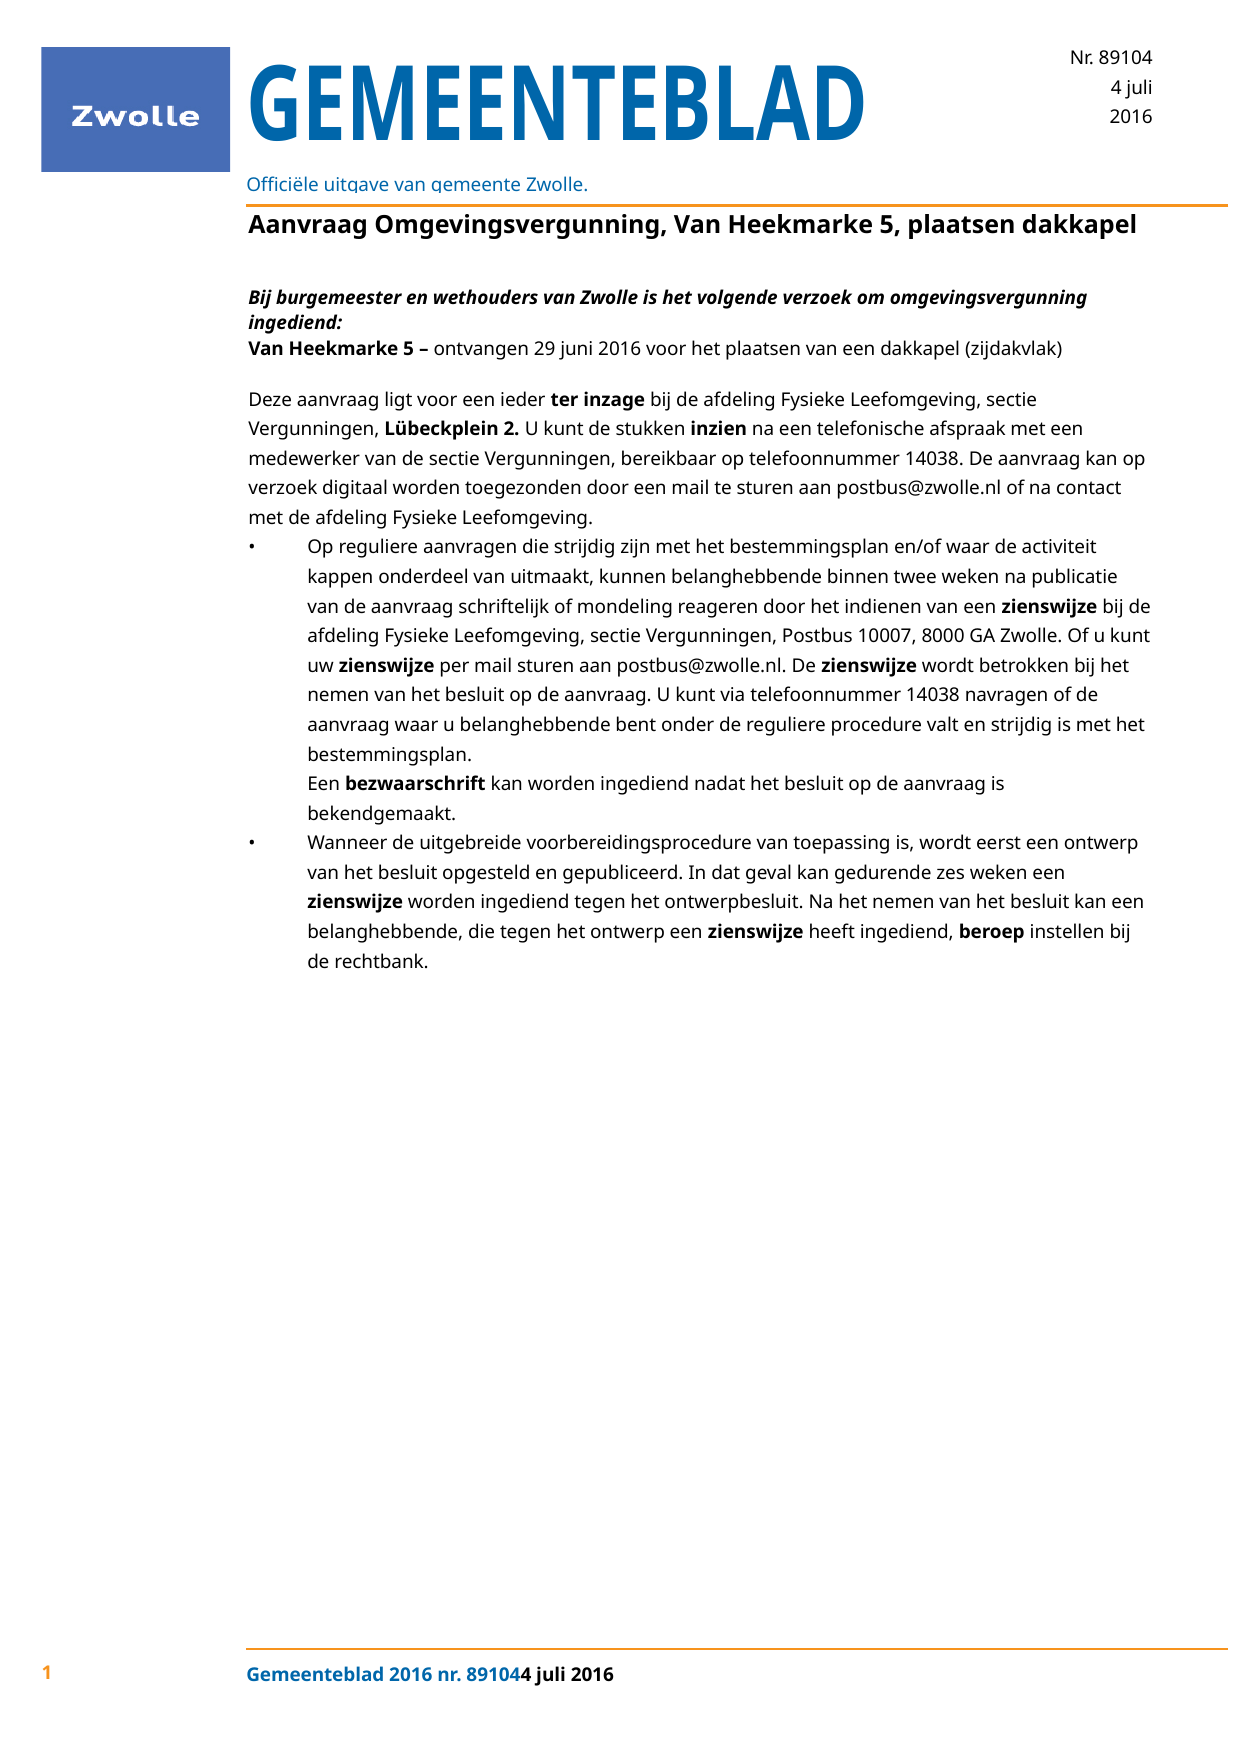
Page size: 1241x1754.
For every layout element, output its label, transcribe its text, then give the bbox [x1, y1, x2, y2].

text Deze aanvraag ligt voor een ieder ter inzage bij de afdeling Fysieke Leefomgeving, sectie Vergunningen, Lübeckplein 2. U kunt de stukken inzien na een telefonische afspraak met een medewerker van de sectie Vergunningen, bereikbaar op telefoonnummer 14038. De aanvraag kan op verzoek digitaal worden toegezonden door een mail te sturen aan postbus@zwolle.nl of na contact met de afdeling Fysieke Leefomgeving. [248, 386, 1152, 530]
list Een bezwaarschrift kan worden ingediend nadat het besluit op de aanvraag is bekendgemaakt. [248, 770, 1152, 826]
list Wanneer de uitgebreide voorbereidingsprocedure van toepassing is, wordt eerst een ontwerp van het besluit opgesteld en gepubliceerd. In dat geval kan gedurende zes weken een zienswijze worden ingediend tegen het ontwerpbesluit. Na het nemen van het besluit kan een belanghebbende, die tegen het ontwerp een zienswijze heeft ingediend, beroep instellen bij de rechtbank. [248, 829, 1152, 973]
list Op reguliere aanvragen die strijdig zijn met het bestemmingsplan en/of waar de activiteit kappen onderdeel van uitmaakt, kunnen belanghebbende binnen twee weken na publicatie van de aanvraag schriftelijk of mondeling reageren door het indienen van een zienswijze bij de afdeling Fysieke Leefomgeving, sectie Vergunningen, Postbus 10007, 8000 GA Zwolle. Of u kunt uw zienswijze per mail sturen aan postbus@zwolle.nl. De zienswijze wordt betrokken bij het nemen van het besluit op de aanvraag. U kunt via telefoonnummer 14038 navragen of de aanvraag waar u belanghebbende bent onder de reguliere procedure valt en strijdig is met het bestemmingsplan. [248, 534, 1152, 766]
text Van Heekmarke 5 – ontvangen 29 juni 2016 voor het plaatsen van een dakkapel (zijdakvlak) [248, 335, 1152, 361]
text Bij burgemeester en wethouders van Zwolle is het volgende verzoek om omgevingsvergunning ingediend: [248, 284, 1152, 335]
picture [41, 47, 231, 172]
text Aanvraag Omgevingsvergunning, Van Heekmarke 5, plaatsen dakkapel [248, 207, 1152, 241]
